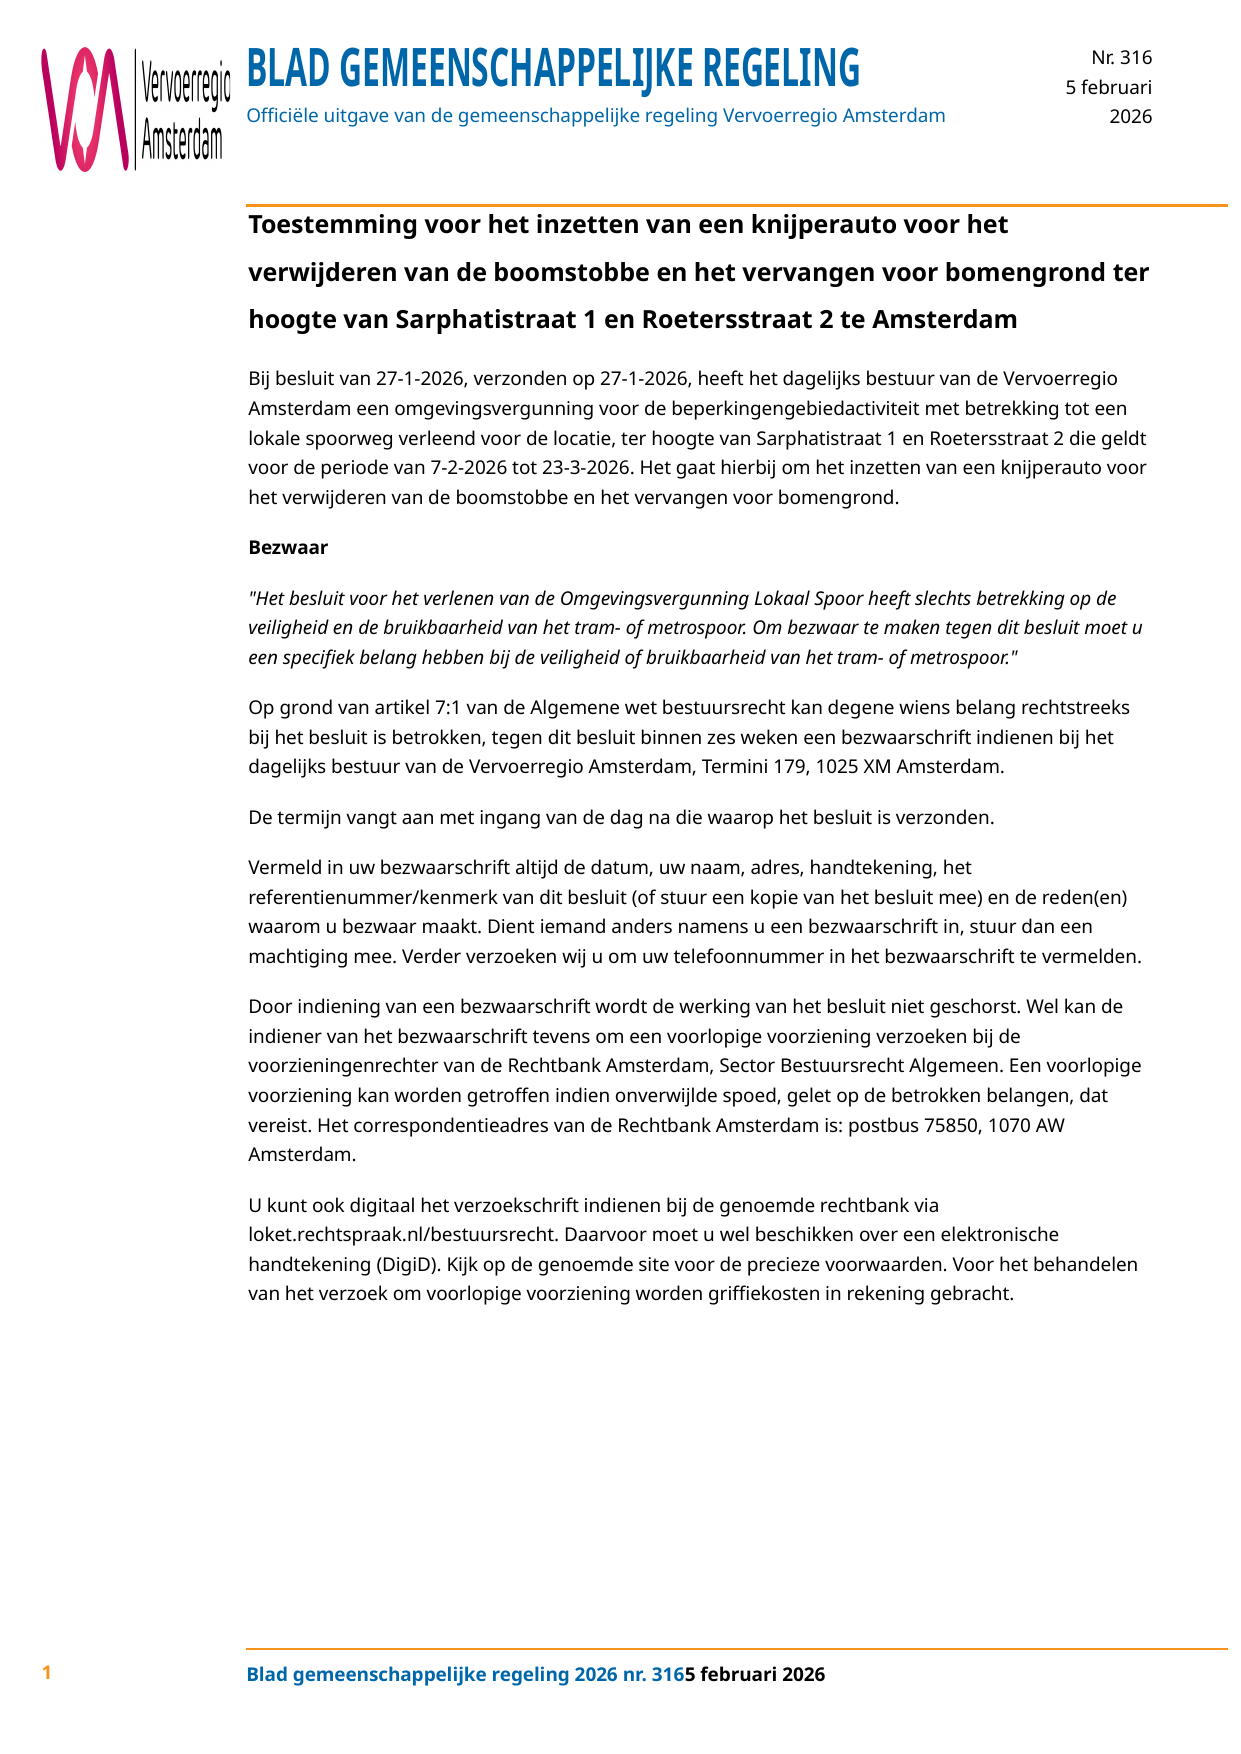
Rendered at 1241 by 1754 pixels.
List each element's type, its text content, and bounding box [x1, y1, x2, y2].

text "Het besluit voor het verlenen van de Omgevingsvergunning Lokaal Spoor heeft slechts betrekking op de veiligheid en de bruikbaarheid van het tram- of metrospoor. Om bezwaar te maken tegen dit besluit moet u een specifiek belang hebben bij de veiligheid of bruikbaarheid van het tram- of metrospoor." [248, 585, 1152, 669]
text Op grond van artikel 7:1 van de Algemene wet bestuursrecht kan degene wiens belang rechtstreeks bij het besluit is betrokken, tegen dit besluit binnen zes weken een bezwaarschrift indienen bij het dagelijks bestuur van de Vervoerregio Amsterdam, Termini 179, 1025 XM Amsterdam. [248, 694, 1152, 779]
text De termijn vangt aan met ingang van de dag na die waarop het besluit is verzonden. [248, 804, 1152, 829]
text U kunt ook digitaal het verzoekschrift indienen bij de genoemde rechtbank via loket.rechtspraak.nl/bestuursrecht. Daarvoor moet u wel beschikken over een elektronische handtekening (DigiD). Kijk op de genoemde site voor de precieze voorwaarden. Voor het behandelen van het verzoek om voorlopige voorziening worden griffiekosten in rekening gebracht. [248, 1192, 1152, 1306]
text Door indiening van een bezwaarschrift wordt de werking van het besluit niet geschorst. Wel kan de indiener van het bezwaarschrift tevens om een voorlopige voorziening verzoeken bij de voorzieningenrechter van de Rechtbank Amsterdam, Sector Bestuursrecht Algemeen. Een voorlopige voorziening kan worden getroffen indien onverwijlde spoed, gelet op de betrokken belangen, dat vereist. Het correspondentieadres van de Rechtbank Amsterdam is: postbus 75850, 1070 AW Amsterdam. [248, 993, 1152, 1167]
picture [41, 47, 231, 172]
text Bezwaar [248, 534, 1152, 560]
text Bij besluit van 27-1-2026, verzonden op 27-1-2026, heeft het dagelijks bestuur van de Vervoerregio Amsterdam een omgevingsvergunning voor de beperkingengebiedactiviteit met betrekking tot een lokale spoorweg verleend voor de locatie, ter hoogte van Sarphatistraat 1 en Roetersstraat 2 die geldt voor de periode van 7-2-2026 tot 23-3-2026. Het gaat hierbij om het inzetten van een knijperauto voor het verwijderen van de boomstobbe en het vervangen voor bomengrond. [248, 366, 1152, 509]
text Vermeld in uw bezwaarschrift altijd de datum, uw naam, adres, handtekening, het referentienummer/kenmerk van dit besluit (of stuur een kopie van het besluit mee) en de reden(en) waarom u bezwaar maakt. Dient iemand anders namens u een bezwaarschrift in, stuur dan een machtiging mee. Verder verzoeken wij u om uw telefoonnummer in het bezwaarschrift te vermelden. [248, 854, 1152, 969]
text Toestemming voor het inzetten van een knijperauto voor het verwijderen van de boomstobbe en het vervangen voor bomengrond ter hoogte van Sarphatistraat 1 en Roetersstraat 2 te Amsterdam [248, 207, 1152, 336]
